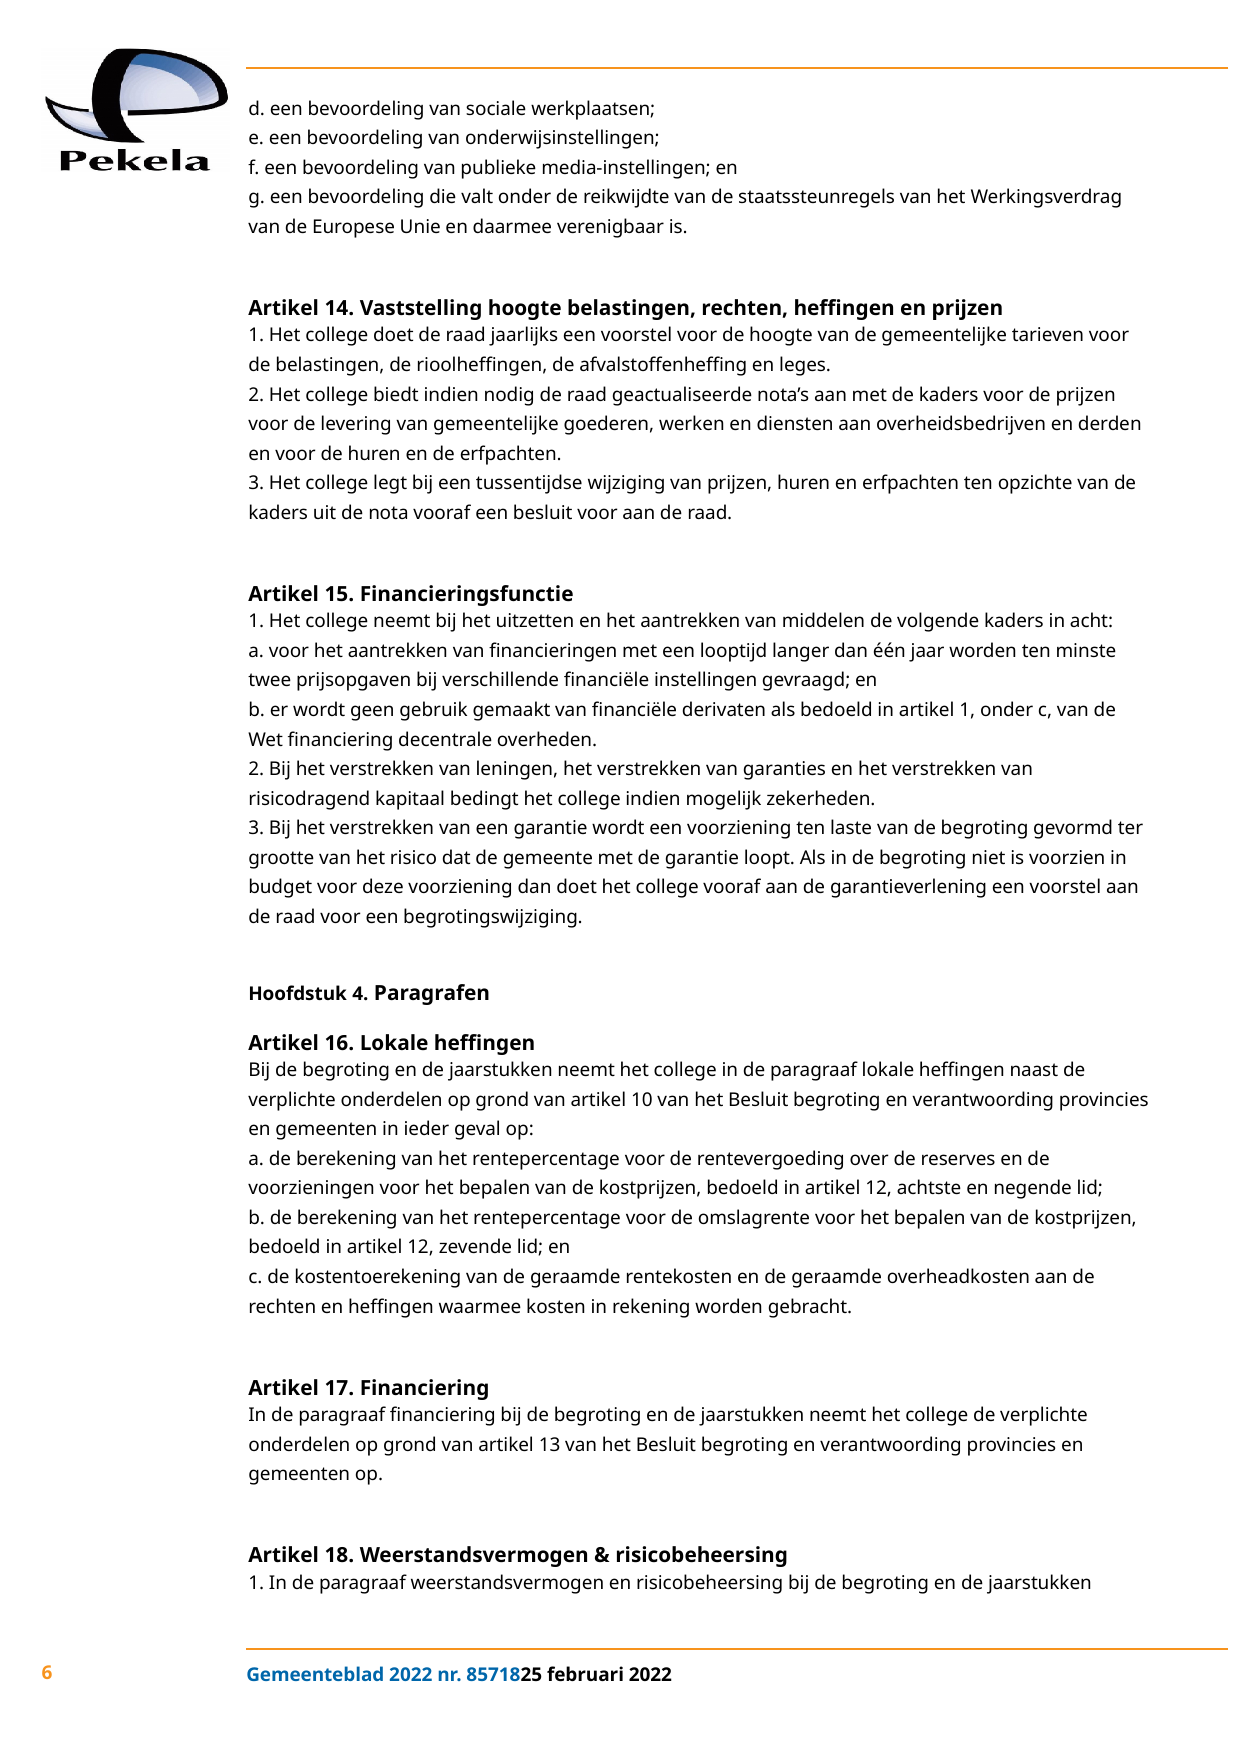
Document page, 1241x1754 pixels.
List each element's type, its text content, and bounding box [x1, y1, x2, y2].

text d. een bevoordeling van sociale werkplaatsen; [248, 95, 1152, 121]
text Artikel 14. Vaststelling hoogte belastingen, rechten, heffingen en prijzen [248, 293, 1152, 322]
text 2. Bij het verstrekken van leningen, het verstrekken van garanties en het verstrekken van risicodragend kapitaal bedingt het college indien mogelijk zekerheden. [248, 755, 1152, 811]
text a. voor het aantrekken van financieringen met een looptijd langer dan één jaar worden ten minste twee prijsopgaven bij verschillende financiële instellingen gevraagd; en [248, 637, 1152, 692]
text g. een bevoordeling die valt onder de reikwijdte van de staatssteunregels van het Werkingsverdrag van de Europese Unie en daarmee verenigbaar is. [248, 183, 1152, 239]
text f. een bevoordeling van publieke media-instellingen; en [248, 154, 1152, 180]
text Artikel 18. Weerstandsvermogen & risicobeheersing [248, 1541, 1152, 1569]
text Bij de begroting en de jaarstukken neemt het college in de paragraaf lokale heffingen naast de verplichte onderdelen op grond van artikel 10 van het Besluit begroting en verantwoording provincies en gemeenten in ieder geval op: [248, 1056, 1152, 1141]
text Hoofdstuk 4. Paragrafen [248, 978, 1152, 1007]
text Artikel 15. Financieringsfunctie [248, 579, 1152, 607]
text b. er wordt geen gebruik gemaakt van financiële derivaten als bedoeld in artikel 1, onder c, van de Wet financiering decentrale overheden. [248, 696, 1152, 752]
text 3. Bij het verstrekken van een garantie wordt een voorziening ten laste van de begroting gevormd ter grootte van het risico dat de gemeente met de garantie loopt. Als in de begroting niet is voorzien in budget voor deze voorziening dan doet het college vooraf aan de garantieverlening een voorstel aan de raad voor een begrotingswijziging. [248, 814, 1152, 929]
text 1. Het college neemt bij het uitzetten en het aantrekken van middelen de volgende kaders in acht: [248, 607, 1152, 633]
text Artikel 17. Financiering [248, 1373, 1152, 1401]
text a. de berekening van het rentepercentage voor de rentevergoeding over de reserves en de voorzieningen voor het bepalen van de kostprijzen, bedoeld in artikel 12, achtste en negende lid; [248, 1145, 1152, 1200]
text c. de kostentoerekening van de geraamde rentekosten en de geraamde overheadkosten aan de rechten en heffingen waarmee kosten in rekening worden gebracht. [248, 1263, 1152, 1319]
text 3. Het college legt bij een tussentijdse wijziging van prijzen, huren en erfpachten ten opzichte van de kaders uit de nota vooraf een besluit voor aan de raad. [248, 469, 1152, 525]
text e. een bevoordeling van onderwijsinstellingen; [248, 124, 1152, 150]
text 2. Het college biedt indien nodig de raad geactualiseerde nota’s aan met de kaders voor de prijzen voor de levering van gemeentelijke goederen, werken en diensten aan overheidsbedrijven en derden en voor de huren en de erfpachten. [248, 381, 1152, 466]
text 1. In de paragraaf weerstandsvermogen en risicobeheersing bij de begroting en de jaarstukken [248, 1569, 1152, 1595]
text 1. Het college doet de raad jaarlijks een voorstel voor de hoogte van de gemeentelijke tarieven voor de belastingen, de rioolheffingen, de afvalstoffenheffing en leges. [248, 322, 1152, 377]
text Artikel 16. Lokale heffingen [248, 1028, 1152, 1056]
text In de paragraaf financiering bij de begroting en de jaarstukken neemt het college de verplichte onderdelen op grond van artikel 13 van het Besluit begroting en verantwoording provincies en gemeenten op. [248, 1401, 1152, 1486]
text b. de berekening van het rentepercentage voor de omslagrente voor het bepalen van de kostprijzen, bedoeld in artikel 12, zevende lid; en [248, 1204, 1152, 1259]
picture [41, 47, 231, 172]
